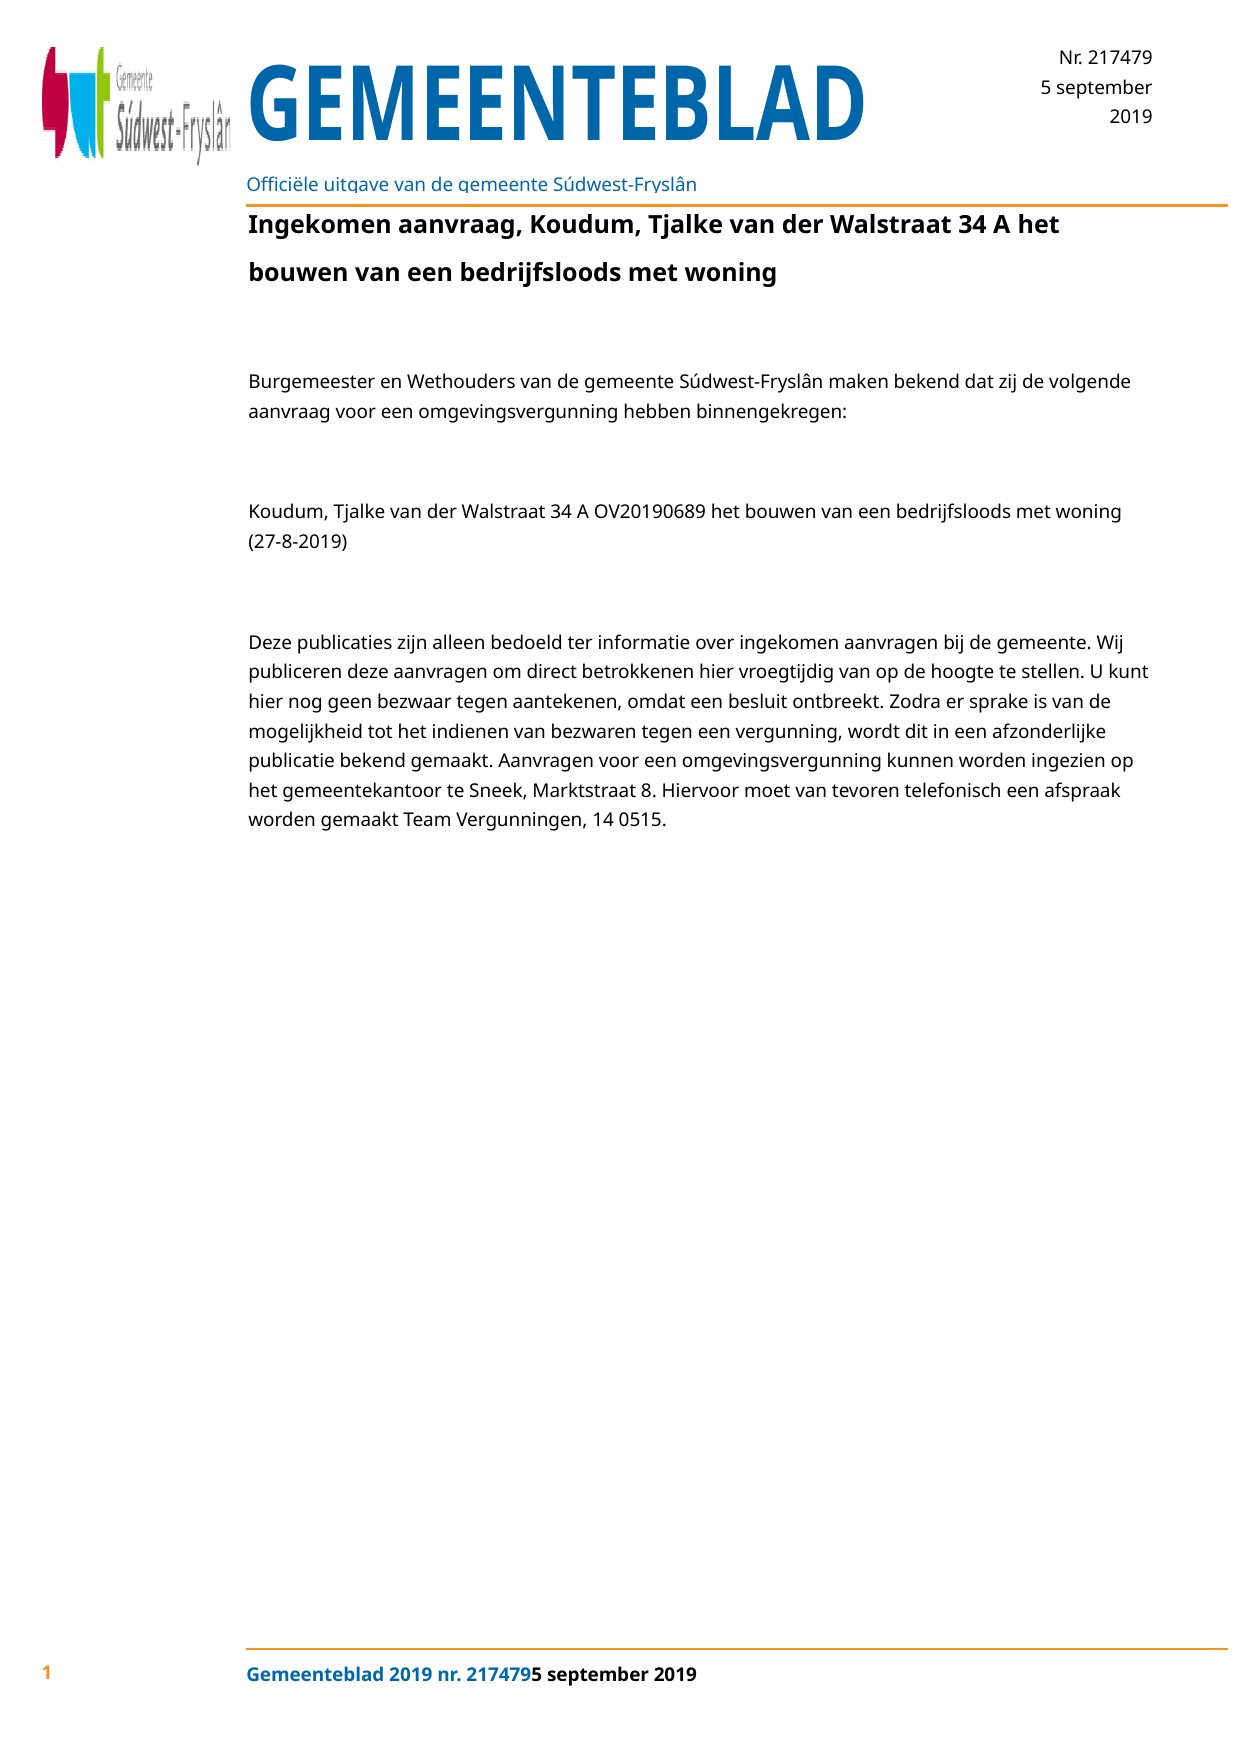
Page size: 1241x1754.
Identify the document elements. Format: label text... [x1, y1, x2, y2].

text Koudum, Tjalke van der Walstraat 34 A OV20190689 het bouwen van een bedrijfsloods met woning (27-8-2019) [248, 499, 1152, 554]
text Burgemeester en Wethouders van de gemeente Súdwest-Fryslân maken bekend dat zij de volgende aanvraag voor een omgevingsvergunning hebben binnengekregen: [248, 368, 1152, 424]
text Ingekomen aanvraag, Koudum, Tjalke van der Walstraat 34 A het bouwen van een bedrijfsloods met woning [248, 207, 1152, 288]
picture [41, 47, 231, 172]
text Deze publicaties zijn alleen bedoeld ter informatie over ingekomen aanvragen bij de gemeente. Wij publiceren deze aanvragen om direct betrokkenen hier vroegtijdig van op de hoogte te stellen. U kunt hier nog geen bezwaar tegen aantekenen, omdat een besluit ontbreekt. Zodra er sprake is van de mogelijkheid tot het indienen van bezwaren tegen een vergunning, wordt dit in een afzonderlijke publicatie bekend gemaakt. Aanvragen voor een omgevingsvergunning kunnen worden ingezien op het gemeentekantoor te Sneek, Marktstraat 8. Hiervoor moet van tevoren telefonisch een afspraak worden gemaakt Team Vergunningen, 14 0515. [248, 629, 1152, 832]
